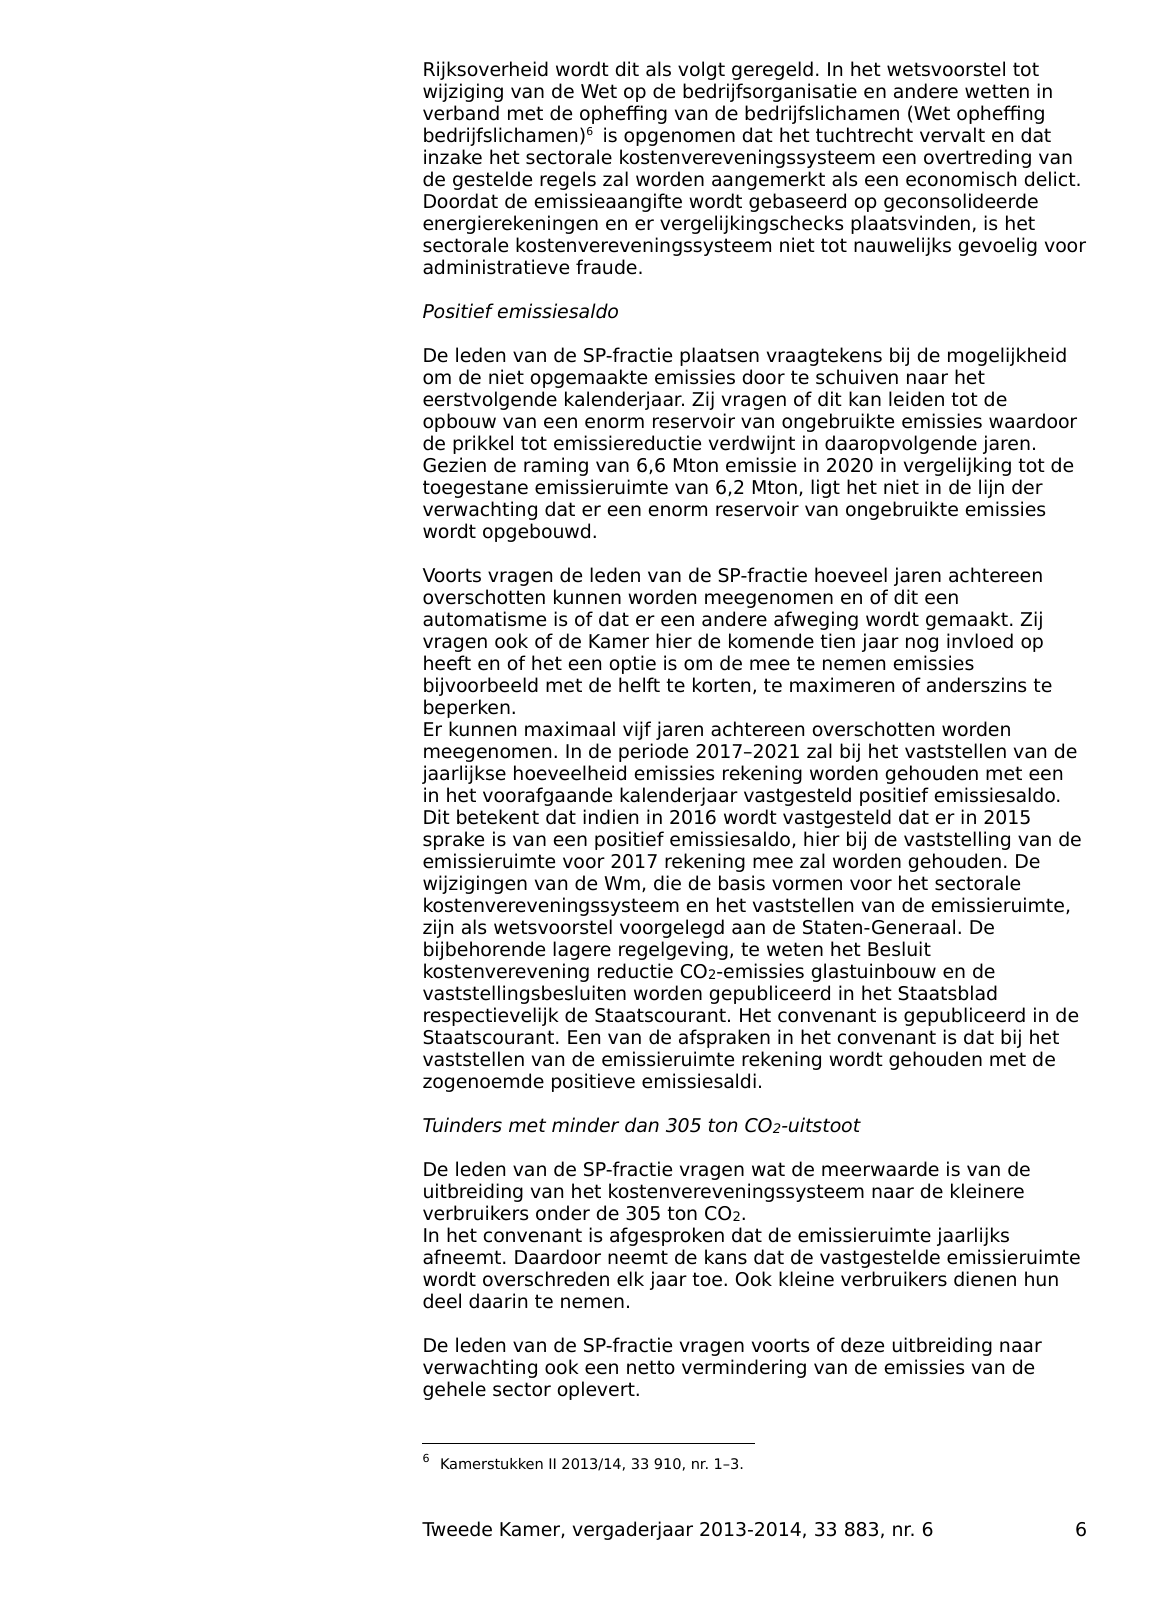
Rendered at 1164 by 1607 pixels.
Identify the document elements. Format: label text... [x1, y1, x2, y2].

text Er kunnen maximaal vijf jaren achtereen overschotten worden meegenomen. In de periode 2017–2021 zal bij het vaststellen van de jaarlijkse hoeveelheid emissies rekening worden gehouden met een in het voorafgaande kalenderjaar vastgesteld positief emissiesaldo. Dit betekent dat indien in 2016 wordt vastgesteld dat er in 2015 sprake is van een positief emissiesaldo, hier bij de vaststelling van de emissieruimte voor 2017 rekening mee zal worden gehouden. De wijzigingen van de Wm, die de basis vormen voor het sectorale kostenvereveningssysteem en het vaststellen van de emissieruimte, zijn als wetsvoorstel voorgelegd aan de Staten-Generaal. De bijbehorende lagere regelgeving, te weten het Besluit kostenverevening reductie CO2-emissies glastuinbouw en de vaststellingsbesluiten worden gepubliceerd in het Staatsblad respectievelijk de Staatscourant. Het convenant is gepubliceerd in de Staatscourant. Een van de afspraken in het convenant is dat bij het vaststellen van de emissieruimte rekening wordt gehouden met de zogenoemde positieve emissiesaldi. [422, 719, 1087, 1093]
text Kamerstukken II 2013/14, 33 910, nr. 1–3. [422, 1452, 1087, 1474]
subtitle Positief emissiesaldo [422, 301, 1087, 323]
text Doordat de emissieaangifte wordt gebaseerd op geconsolideerde energierekeningen en er vergelijkingschecks plaatsvinden, is het sectorale kostenvereveningssysteem niet tot nauwelijks gevoelig voor administratieve fraude. [422, 191, 1087, 279]
text In het convenant is afgesproken dat de emissieruimte jaarlijks afneemt. Daardoor neemt de kans dat de vastgestelde emissieruimte wordt overschreden elk jaar toe. Ook kleine verbruikers dienen hun deel daarin te nemen. [422, 1225, 1087, 1313]
text Voorts vragen de leden van de SP-fractie hoeveel jaren achtereen overschotten kunnen worden meegenomen en of dit een automatisme is of dat er een andere afweging wordt gemaakt. Zij vragen ook of de Kamer hier de komende tien jaar nog invloed op heeft en of het een optie is om de mee te nemen emissies bijvoorbeeld met de helft te korten, te maximeren of anderszins te beperken. [422, 565, 1087, 719]
text Gezien de raming van 6,6 Mton emissie in 2020 in vergelijking tot de toegestane emissieruimte van 6,2 Mton, ligt het niet in de lijn der verwachting dat er een enorm reservoir van ongebruikte emissies wordt opgebouwd. [422, 455, 1087, 543]
text De leden van de SP-fractie vragen voorts of deze uitbreiding naar verwachting ook een netto vermindering van de emissies van de gehele sector oplevert. [422, 1335, 1087, 1401]
text De leden van de SP-fractie vragen wat de meerwaarde is van de uitbreiding van het kostenvereveningssysteem naar de kleinere verbruikers onder de 305 ton CO2. [422, 1159, 1087, 1225]
text De leden van de SP-fractie plaatsen vraagtekens bij de mogelijkheid om de niet opgemaakte emissies door te schuiven naar het eerstvolgende kalenderjaar. Zij vragen of dit kan leiden tot de opbouw van een enorm reservoir van ongebruikte emissies waardoor de prikkel tot emissiereductie verdwijnt in daaropvolgende jaren. [422, 345, 1087, 455]
subtitle Tuinders met minder dan 305 ton CO2-uitstoot [422, 1115, 1087, 1137]
text Rijksoverheid wordt dit als volgt geregeld. In het wetsvoorstel tot wijziging van de Wet op de bedrijfsorganisatie en andere wetten in verband met de opheffing van de bedrijfslichamen (Wet opheffing bedrijfslichamen) is opgenomen dat het tuchtrecht vervalt en dat inzake het sectorale kostenvereveningssysteem een overtreding van de gestelde regels zal worden aangemerkt als een economisch delict. [422, 59, 1087, 191]
